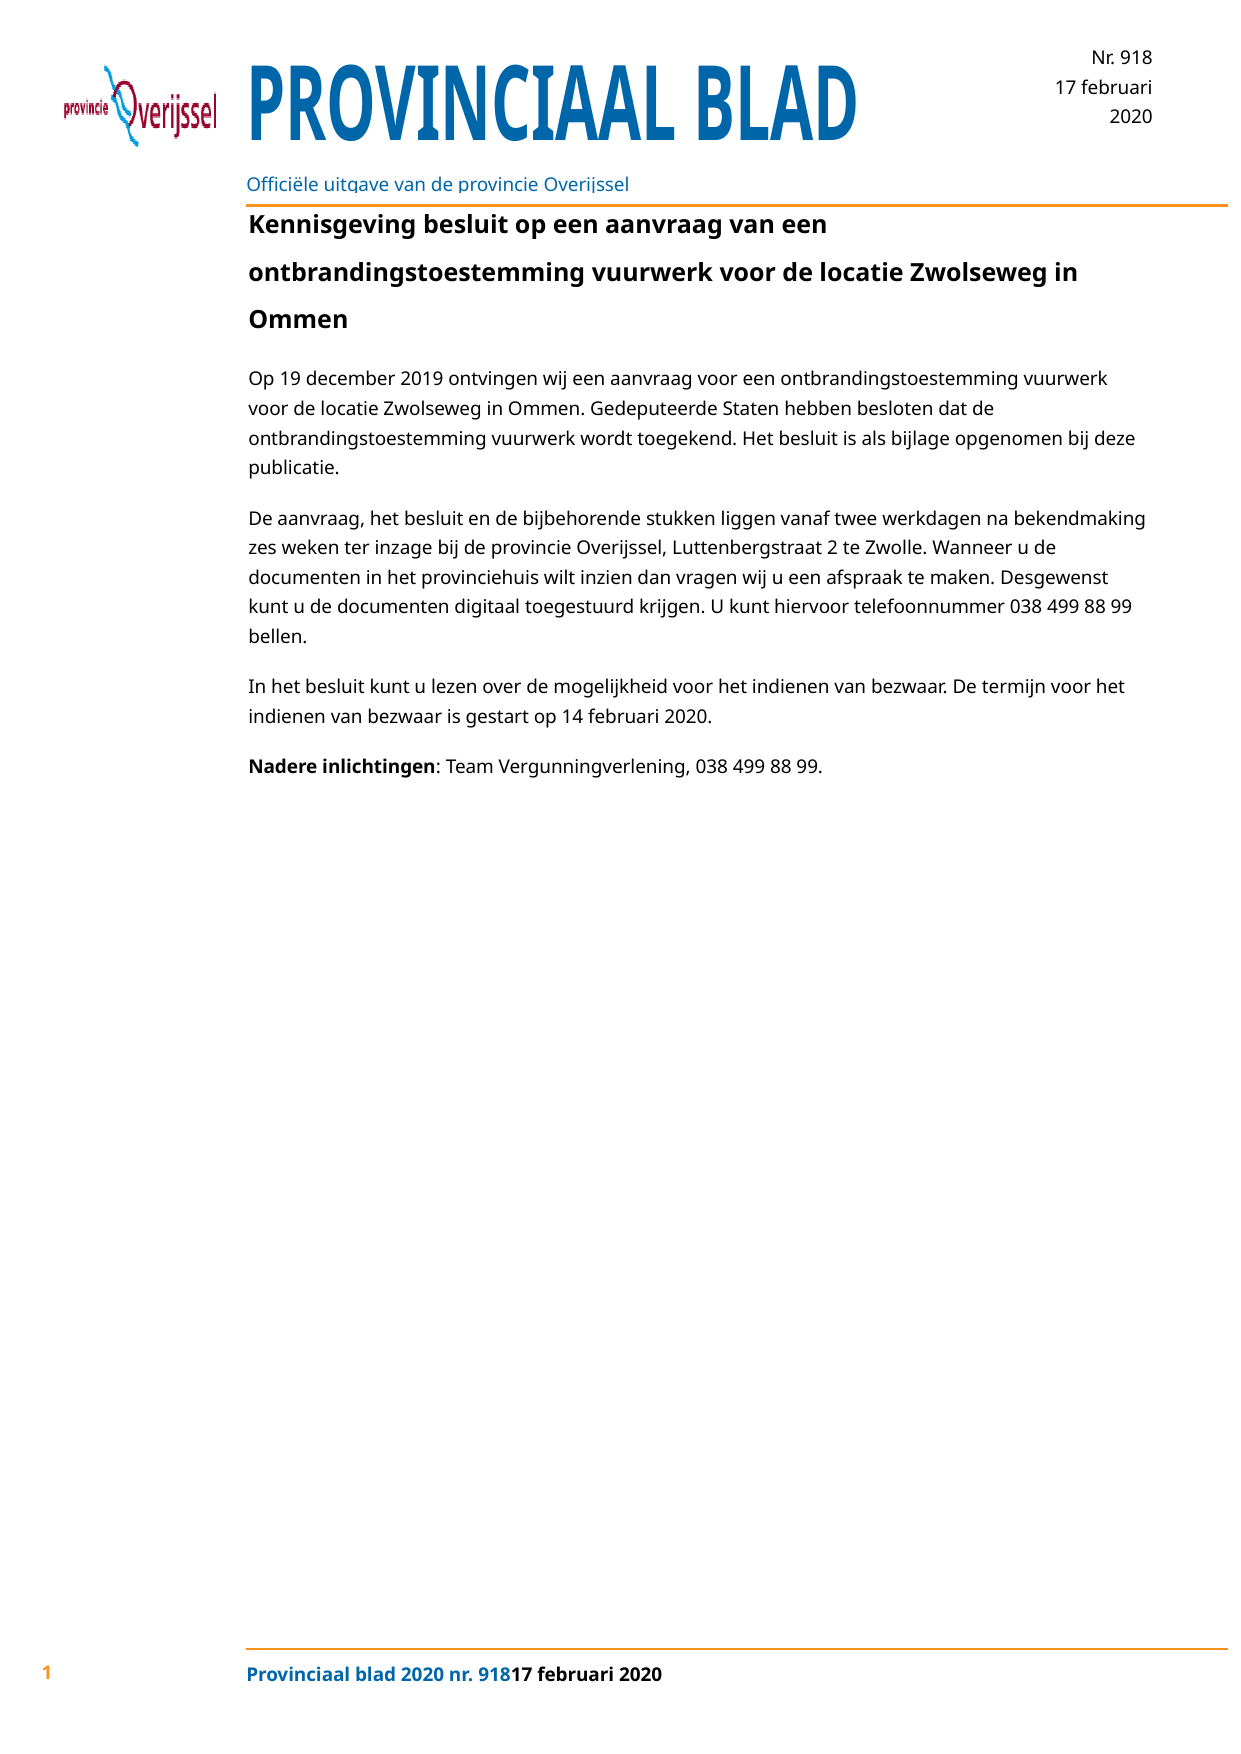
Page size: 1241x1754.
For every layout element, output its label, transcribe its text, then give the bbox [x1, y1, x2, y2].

text Kennisgeving besluit op een aanvraag van een ontbrandingstoestemming vuurwerk voor de locatie Zwolseweg in Ommen [248, 207, 1152, 336]
text De aanvraag, het besluit en de bijbehorende stukken liggen vanaf twee werkdagen na bekendmaking zes weken ter inzage bij de provincie Overijssel, Luttenbergstraat 2 te Zwolle. Wanneer u de documenten in het provinciehuis wilt inzien dan vragen wij u een afspraak te maken. Desgewenst kunt u de documenten digitaal toegestuurd krijgen. U kunt hiervoor telefoonnummer 038 499 88 99 bellen. [248, 505, 1152, 649]
text In het besluit kunt u lezen over de mogelijkheid voor het indienen van bezwaar. De termijn voor het indienen van bezwaar is gestart op 14 februari 2020. [248, 673, 1152, 729]
text Op 19 december 2019 ontvingen wij een aanvraag voor een ontbrandingstoestemming vuurwerk voor de locatie Zwolseweg in Ommen. Gedeputeerde Staten hebben besloten dat de ontbrandingstoestemming vuurwerk wordt toegekend. Het besluit is als bijlage opgenomen bij deze publicatie. [248, 366, 1152, 480]
picture [41, 47, 231, 172]
text Nadere inlichtingen: Team Vergunningverlening, 038 499 88 99. [248, 753, 1152, 779]
